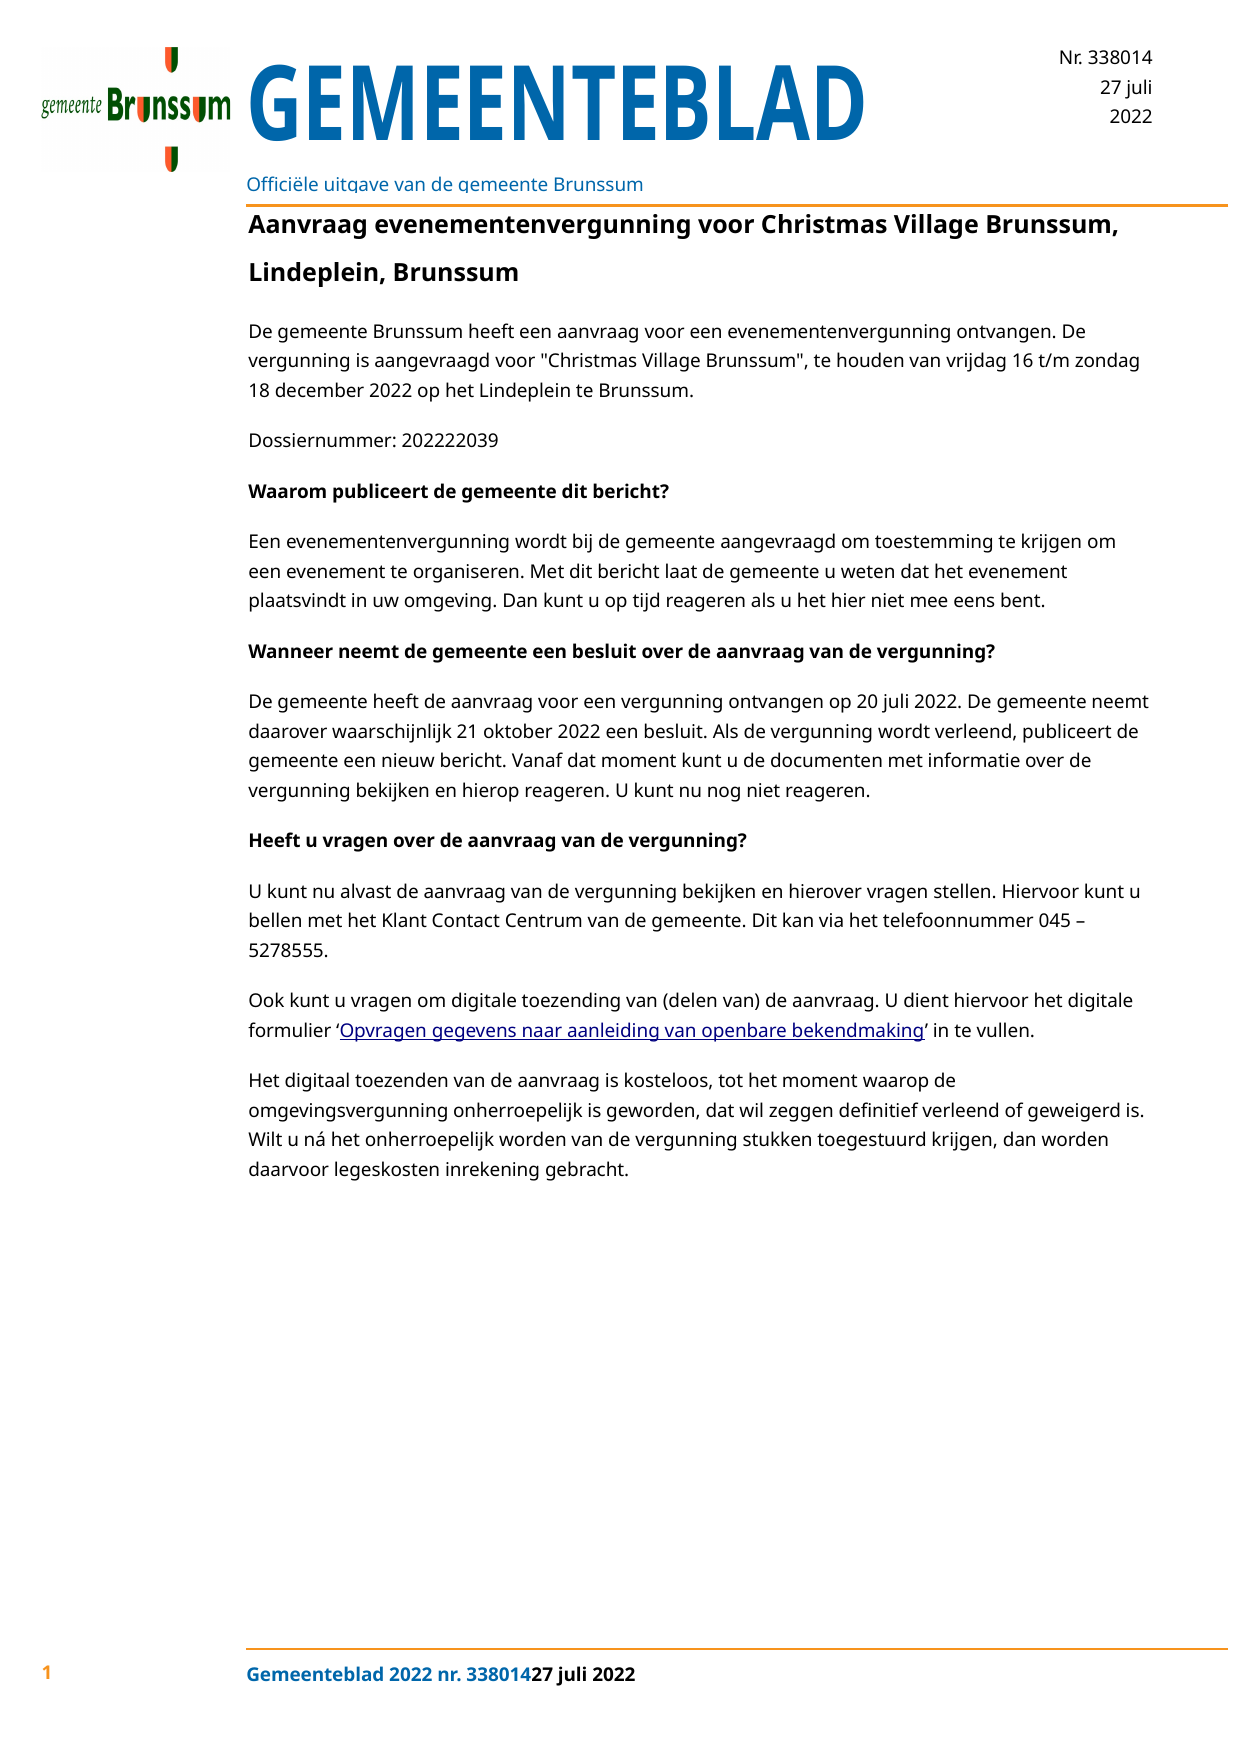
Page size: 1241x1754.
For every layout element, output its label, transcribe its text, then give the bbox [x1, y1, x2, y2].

picture [41, 47, 231, 172]
text Heeft u vragen over de aanvraag van de vergunning? [248, 827, 1152, 853]
text Waarom publiceert de gemeente dit bericht? [248, 478, 1152, 504]
text Ook kunt u vragen om digitale toezending van (delen van) de aanvraag. U dient hiervoor het digitale formulier ‘Opvragen gegevens naar aanleiding van openbare bekendmaking’ in te vullen. [248, 987, 1152, 1043]
text Aanvraag evenementenvergunning voor Christmas Village Brunssum, Lindeplein, Brunssum [248, 207, 1152, 288]
text De gemeente Brunssum heeft een aanvraag voor een evenementenvergunning ontvangen. De vergunning is aangevraagd voor "Christmas Village Brunssum", te houden van vrijdag 16 t/m zondag 18 december 2022 op het Lindeplein te Brunssum. [248, 318, 1152, 403]
text De gemeente heeft de aanvraag voor een vergunning ontvangen op 20 juli 2022. De gemeente neemt daarover waarschijnlijk 21 oktober 2022 een besluit. Als de vergunning wordt verleend, publiceert de gemeente een nieuw bericht. Vanaf dat moment kunt u de documenten met informatie over de vergunning bekijken en hierop reageren. U kunt nu nog niet reageren. [248, 688, 1152, 803]
text Een evenementenvergunning wordt bij de gemeente aangevraagd om toestemming te krijgen om een evenement te organiseren. Met dit bericht laat de gemeente u weten dat het evenement plaatsvindt in uw omgeving. Dan kunt u op tijd reageren als u het hier niet mee eens bent. [248, 528, 1152, 613]
text Wanneer neemt de gemeente een besluit over de aanvraag van de vergunning? [248, 638, 1152, 664]
text U kunt nu alvast de aanvraag van de vergunning bekijken en hierover vragen stellen. Hiervoor kunt u bellen met het Klant Contact Centrum van de gemeente. Dit kan via het telefoonnummer 045 – 5278555. [248, 878, 1152, 963]
text Het digitaal toezenden van de aanvraag is kosteloos, tot het moment waarop de omgevingsvergunning onherroepelijk is geworden, dat wil zeggen definitief verleend of geweigerd is. Wilt u ná het onherroepelijk worden van de vergunning stukken toegestuurd krijgen, dan worden daarvoor legeskosten inrekening gebracht. [248, 1067, 1152, 1182]
text Dossiernummer: 202222039 [248, 427, 1152, 453]
